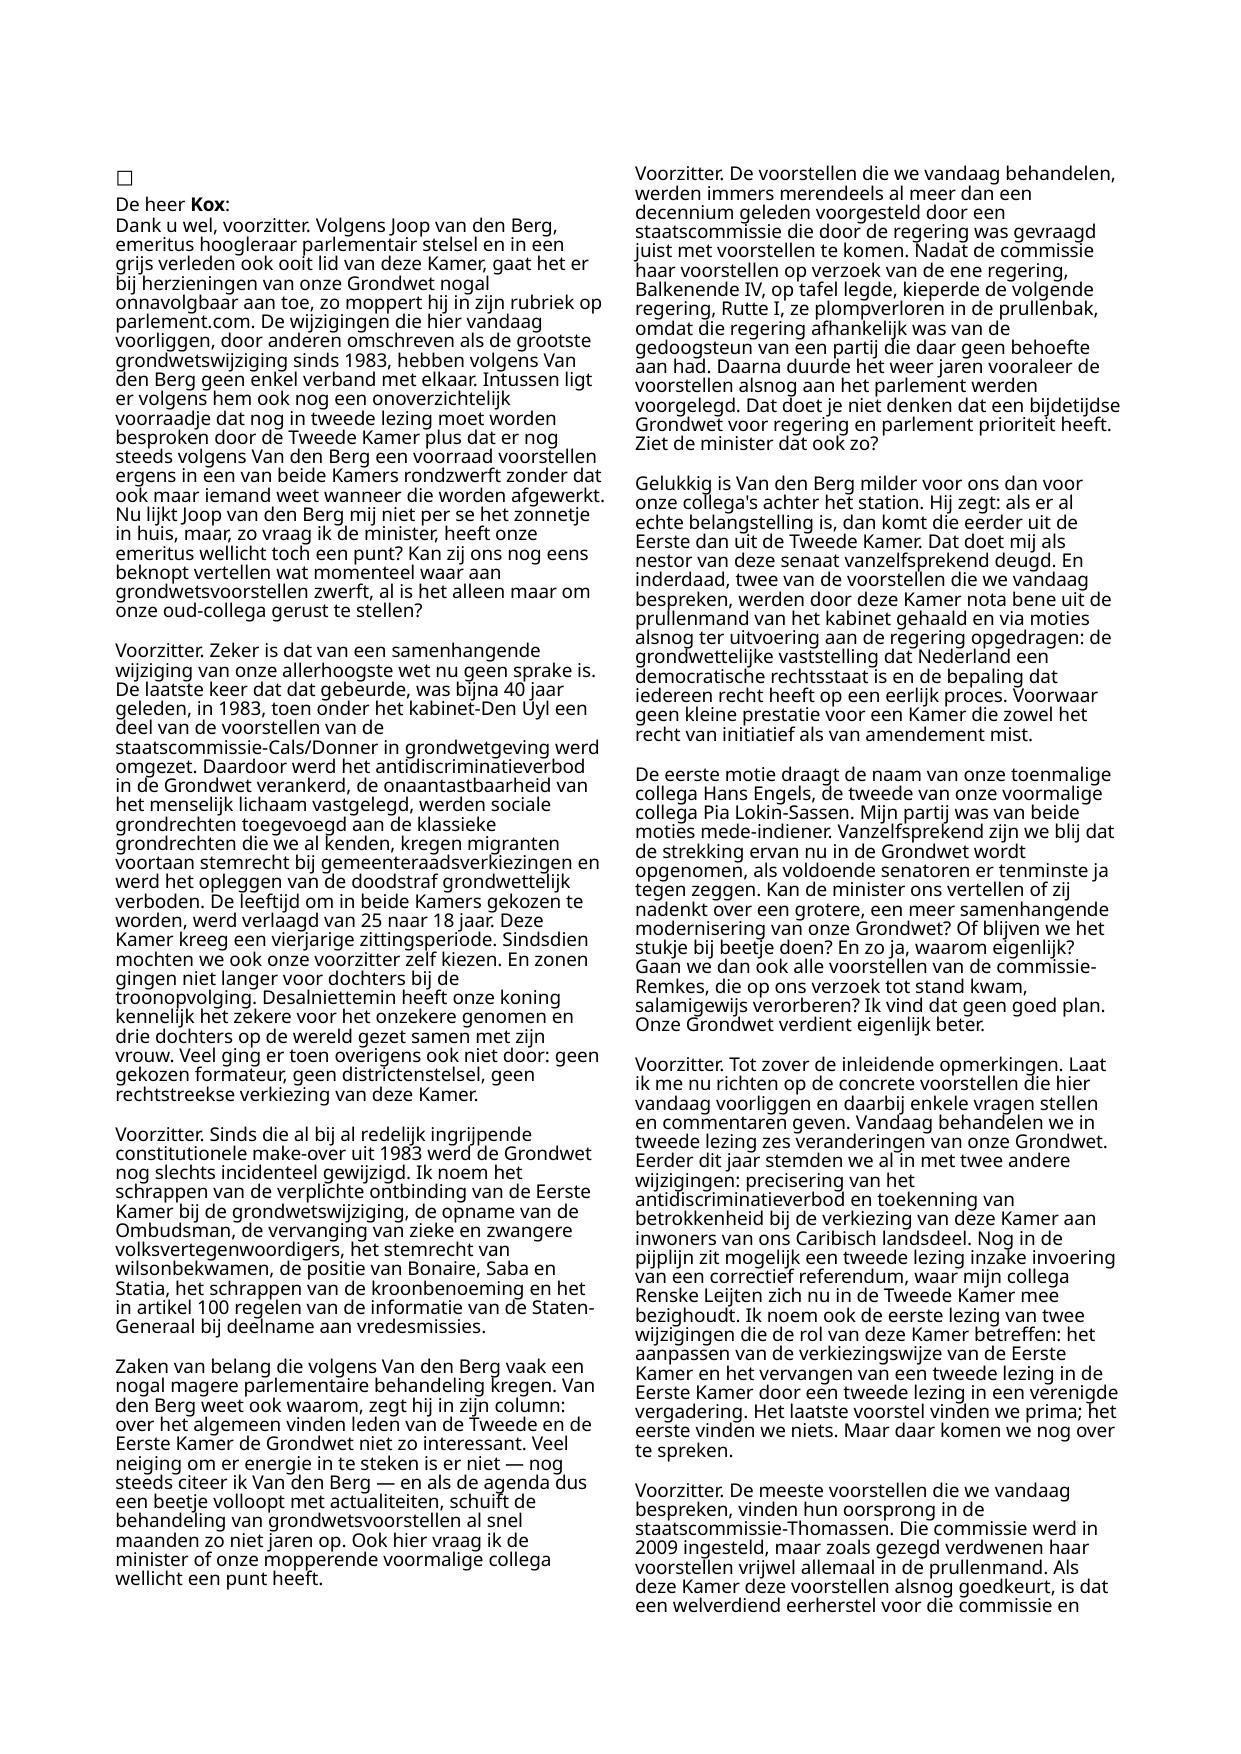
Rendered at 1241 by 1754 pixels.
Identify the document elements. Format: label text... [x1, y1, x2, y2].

text De heer Kox: [115, 191, 605, 217]
text Dank u wel, voorzitter. Volgens Joop van den Berg, emeritus hoogleraar parlementair stelsel en in een grijs verleden ook ooit lid van deze Kamer, gaat het er bij herzieningen van onze Grondwet nogal onnavolgbaar aan toe, zo moppert hij in zijn rubriek op parlement.com. De wijzigingen die hier vandaag voorliggen, door anderen omschreven als de grootste grondwetswijziging sinds 1983, hebben volgens Van den Berg geen enkel verband met elkaar. Intussen ligt er volgens hem ook nog een onoverzichtelijk voorraadje dat nog in tweede lezing moet worden besproken door de Tweede Kamer plus dat er nog steeds volgens Van den Berg een voorraad voorstellen ergens in een van beide Kamers rondzwerft zonder dat ook maar iemand weet wanneer die worden afgewerkt. Nu lijkt Joop van den Berg mij niet per se het zonnetje in huis, maar, zo vraag ik de minister, heeft onze emeritus wellicht toch een punt? Kan zij ons nog eens beknopt vertellen wat momenteel waar aan grondwetsvoorstellen zwerft, al is het alleen maar om onze oud-collega gerust te stellen? [115, 217, 605, 622]
text Zaken van belang die volgens Van den Berg vaak een nogal magere parlementaire behandeling kregen. Van den Berg weet ook waarom, zegt hij in zijn column: over het algemeen vinden leden van de Tweede en de Eerste Kamer de Grondwet niet zo interessant. Veel neiging om er energie in te steken is er niet — nog steeds citeer ik Van den Berg — en als de agenda dus een beetje volloopt met actualiteiten, schuift de behandeling van grondwetsvoorstellen al snel maanden zo niet jaren op. Ook hier vraag ik de minister of onze mopperende voormalige collega wellicht een punt heeft. [115, 1358, 605, 1589]
text Voorzitter. De voorstellen die we vandaag behandelen, werden immers merendeels al meer dan een decennium geleden voorgesteld door een staatscommissie die door de regering was gevraagd juist met voorstellen te komen. Nadat de commissie haar voorstellen op verzoek van de ene regering, Balkenende IV, op tafel legde, kieperde de volgende regering, Rutte I, ze plompverloren in de prullenbak, omdat die regering afhankelijk was van de gedoogsteun van een partij die daar geen behoefte aan had. Daarna duurde het weer jaren vooraleer de voorstellen alsnog aan het parlement werden voorgelegd. Dat doet je niet denken dat een bijdetijdse Grondwet voor regering en parlement prioriteit heeft. Ziet de minister dat ook zo? [635, 165, 1125, 454]
text Voorzitter. Sinds die al bij al redelijk ingrijpende constitutionele make-over uit 1983 werd de Grondwet nog slechts incidenteel gewijzigd. Ik noem het schrappen van de verplichte ontbinding van de Eerste Kamer bij de grondwetswijziging, de opname van de Ombudsman, de vervanging van zieke en zwangere volksvertegenwoordigers, het stemrecht van wilsonbekwamen, de positie van Bonaire, Saba en Statia, het schrappen van de kroonbenoeming en het in artikel 100 regelen van de informatie van de Staten-Generaal bij deelname aan vredesmissies. [115, 1126, 605, 1337]
text ⬜ [115, 165, 605, 191]
text De eerste motie draagt de naam van onze toenmalige collega Hans Engels, de tweede van onze voormalige collega Pia Lokin-Sassen. Mijn partij was van beide moties mede-indiener. Vanzelfsprekend zijn we blij dat de strekking ervan nu in de Grondwet wordt opgenomen, als voldoende senatoren er tenminste ja tegen zeggen. Kan de minister ons vertellen of zij nadenkt over een grotere, een meer samenhangende modernisering van onze Grondwet? Of blijven we het stukje bij beetje doen? En zo ja, waarom eigenlijk? Gaan we dan ook alle voorstellen van de commissie-Remkes, die op ons verzoek tot stand kwam, salamigewijs verorberen? Ik vind dat geen goed plan. Onze Grondwet verdient eigenlijk beter. [635, 766, 1125, 1035]
text Gelukkig is Van den Berg milder voor ons dan voor onze collega's achter het station. Hij zegt: als er al echte belangstelling is, dan komt die eerder uit de Eerste dan uit de Tweede Kamer. Dat doet mij als nestor van deze senaat vanzelfsprekend deugd. En inderdaad, twee van de voorstellen die we vandaag bespreken, werden door deze Kamer nota bene uit de prullenmand van het kabinet gehaald en via moties alsnog ter uitvoering aan de regering opgedragen: de grondwettelijke vaststelling dat Nederland een democratische rechtsstaat is en de bepaling dat iedereen recht heeft op een eerlijk proces. Voorwaar geen kleine prestatie voor een Kamer die zowel het recht van initiatief als van amendement mist. [635, 475, 1125, 745]
text Voorzitter. Zeker is dat van een samenhangende wijziging van onze allerhoogste wet nu geen sprake is. De laatste keer dat dat gebeurde, was bijna 40 jaar geleden, in 1983, toen onder het kabinet-Den Uyl een deel van de voorstellen van de staatscommissie-Cals/Donner in grondwetgeving werd omgezet. Daardoor werd het antidiscriminatieverbod in de Grondwet verankerd, de onaantastbaarheid van het menselijk lichaam vastgelegd, werden sociale grondrechten toegevoegd aan de klassieke grondrechten die we al kenden, kregen migranten voortaan stemrecht bij gemeenteraadsverkiezingen en werd het opleggen van de doodstraf grondwettelijk verboden. De leeftijd om in beide Kamers gekozen te worden, werd verlaagd van 25 naar 18 jaar. Deze Kamer kreeg een vierjarige zittingsperiode. Sindsdien mochten we ook onze voorzitter zelf kiezen. En zonen gingen niet langer voor dochters bij de troonopvolging. Desalniettemin heeft onze koning kennelijk het zekere voor het onzekere genomen en drie dochters op de wereld gezet samen met zijn vrouw. Veel ging er toen overigens ook niet door: geen gekozen formateur, geen districtenstelsel, geen rechtstreekse verkiezing van deze Kamer. [115, 642, 605, 1105]
text Voorzitter. Tot zover de inleidende opmerkingen. Laat ik me nu richten op de concrete voorstellen die hier vandaag voorliggen en daarbij enkele vragen stellen en commentaren geven. Vandaag behandelen we in tweede lezing zes veranderingen van onze Grondwet. Eerder dit jaar stemden we al in met twee andere wijzigingen: precisering van het antidiscriminatieverbod en toekenning van betrokkenheid bij de verkiezing van deze Kamer aan inwoners van ons Caribisch landsdeel. Nog in de pijplijn zit mogelijk een tweede lezing inzake invoering van een correctief referendum, waar mijn collega Renske Leijten zich nu in de Tweede Kamer mee bezighoudt. Ik noem ook de eerste lezing van twee wijzigingen die de rol van deze Kamer betreffen: het aanpassen van de verkiezingswijze van de Eerste Kamer en het vervangen van een tweede lezing in de Eerste Kamer door een tweede lezing in een verenigde vergadering. Het laatste voorstel vinden we prima; het eerste vinden we niets. Maar daar komen we nog over te spreken. [635, 1056, 1125, 1461]
text Voorzitter. De meeste voorstellen die we vandaag bespreken, vinden hun oorsprong in de staatscommissie-Thomassen. Die commissie werd in 2009 ingesteld, maar zoals gezegd verdwenen haar voorstellen vrijwel allemaal in de prullenmand. Als deze Kamer deze voorstellen alsnog goedkeurt, is dat een welverdiend eerherstel voor die commissie en [635, 1482, 1125, 1616]
